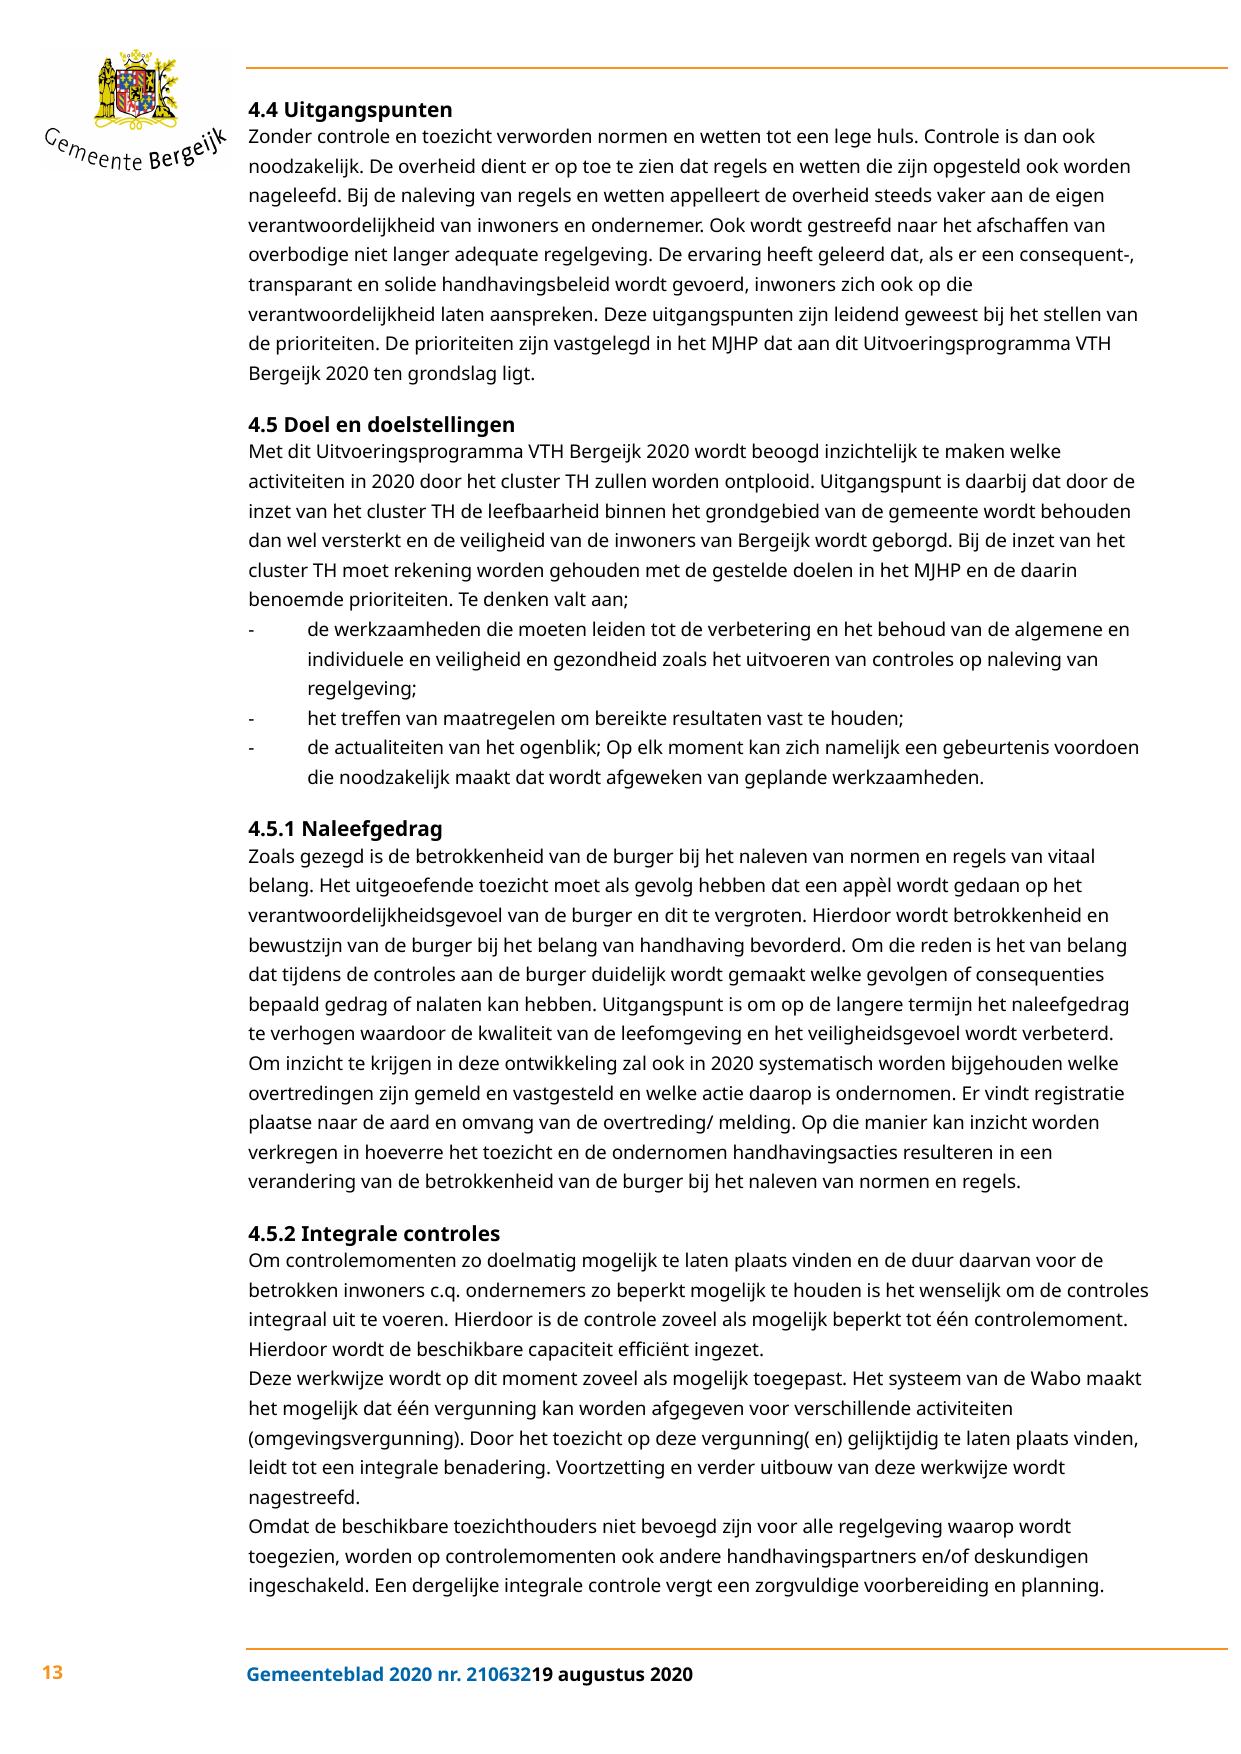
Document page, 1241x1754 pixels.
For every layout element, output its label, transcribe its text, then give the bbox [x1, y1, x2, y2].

text Deze werkwijze wordt op dit moment zoveel als mogelijk toegepast. Het systeem van de Wabo maakt het mogelijk dat één vergunning kan worden afgegeven voor verschillende activiteiten (omgevingsvergunning). Door het toezicht op deze vergunning( en) gelijktijdig te laten plaats vinden, leidt tot een integrale benadering. Voortzetting en verder uitbouw van deze werkwijze wordt nagestreefd. [248, 1366, 1152, 1510]
list de werkzaamheden die moeten leiden tot de verbetering en het behoud van de algemene en individuele en veiligheid en gezondheid zoals het uitvoeren van controles op naleving van regelgeving; [248, 616, 1152, 701]
picture [41, 47, 231, 172]
text Met dit Uitvoeringsprogramma VTH Bergeijk 2020 wordt beoogd inzichtelijk te maken welke activiteiten in 2020 door het cluster TH zullen worden ontplooid. Uitgangspunt is daarbij dat door de inzet van het cluster TH de leefbaarheid binnen het grondgebied van de gemeente wordt behouden dan wel versterkt en de veiligheid van de inwoners van Bergeijk wordt geborgd. Bij de inzet van het cluster TH moet rekening worden gehouden met de gestelde doelen in het MJHP en de daarin benoemde prioriteiten. Te denken valt aan; [248, 439, 1152, 612]
text Om controlemomenten zo doelmatig mogelijk te laten plaats vinden en de duur daarvan voor de betrokken inwoners c.q. ondernemers zo beperkt mogelijk te houden is het wenselijk om de controles integraal uit te voeren. Hierdoor is de controle zoveel als mogelijk beperkt tot één controlemoment. Hierdoor wordt de beschikbare capaciteit efficiënt ingezet. [248, 1247, 1152, 1362]
text 4.5 Doel en doelstellingen [248, 410, 1152, 439]
list het treffen van maatregelen om bereikte resultaten vast te houden; [248, 705, 1152, 731]
text Omdat de beschikbare toezichthouders niet bevoegd zijn voor alle regelgeving waarop wordt toegezien, worden op controlemomenten ook andere handhavingspartners en/of deskundigen ingeschakeld. Een dergelijke integrale controle vergt een zorgvuldige voorbereiding en planning. [248, 1513, 1152, 1598]
text Zoals gezegd is de betrokkenheid van de burger bij het naleven van normen en regels van vitaal belang. Het uitgeoefende toezicht moet als gevolg hebben dat een appèl wordt gedaan op het verantwoordelijkheidsgevoel van de burger en dit te vergroten. Hierdoor wordt betrokkenheid en bewustzijn van de burger bij het belang van handhaving bevorderd. Om die reden is het van belang dat tijdens de controles aan de burger duidelijk wordt gemaakt welke gevolgen of consequenties bepaald gedrag of nalaten kan hebben. Uitgangspunt is om op de langere termijn het naleefgedrag te verhogen waardoor de kwaliteit van de leefomgeving en het veiligheidsgevoel wordt verbeterd. [248, 843, 1152, 1046]
text 4.5.1 Naleefgedrag [248, 814, 1152, 843]
text Om inzicht te krijgen in deze ontwikkeling zal ook in 2020 systematisch worden bijgehouden welke overtredingen zijn gemeld en vastgesteld en welke actie daarop is ondernomen. Er vindt registratie plaatse naar de aard en omvang van de overtreding/ melding. Op die manier kan inzicht worden verkregen in hoeverre het toezicht en de ondernomen handhavingsacties resulteren in een verandering van de betrokkenheid van de burger bij het naleven van normen en regels. [248, 1050, 1152, 1194]
text 4.5.2 Integrale controles [248, 1219, 1152, 1247]
list de actualiteiten van het ogenblik; Op elk moment kan zich namelijk een gebeurtenis voordoen die noodzakelijk maakt dat wordt afgeweken van geplande werkzaamheden. [248, 734, 1152, 790]
text Zonder controle en toezicht verworden normen en wetten tot een lege huls. Controle is dan ook noodzakelijk. De overheid dient er op toe te zien dat regels en wetten die zijn opgesteld ook worden nageleefd. Bij de naleving van regels en wetten appelleert de overheid steeds vaker aan de eigen verantwoordelijkheid van inwoners en ondernemer. Ook wordt gestreefd naar het afschaffen van overbodige niet langer adequate regelgeving. De ervaring heeft geleerd dat, als er een consequent-, transparant en solide handhavingsbeleid wordt gevoerd, inwoners zich ook op die verantwoordelijkheid laten aanspreken. Deze uitgangspunten zijn leidend geweest bij het stellen van de prioriteiten. De prioriteiten zijn vastgelegd in het MJHP dat aan dit Uitvoeringsprogramma VTH Bergeijk 2020 ten grondslag ligt. [248, 123, 1152, 386]
text 4.4 Uitgangspunten [248, 95, 1152, 123]
